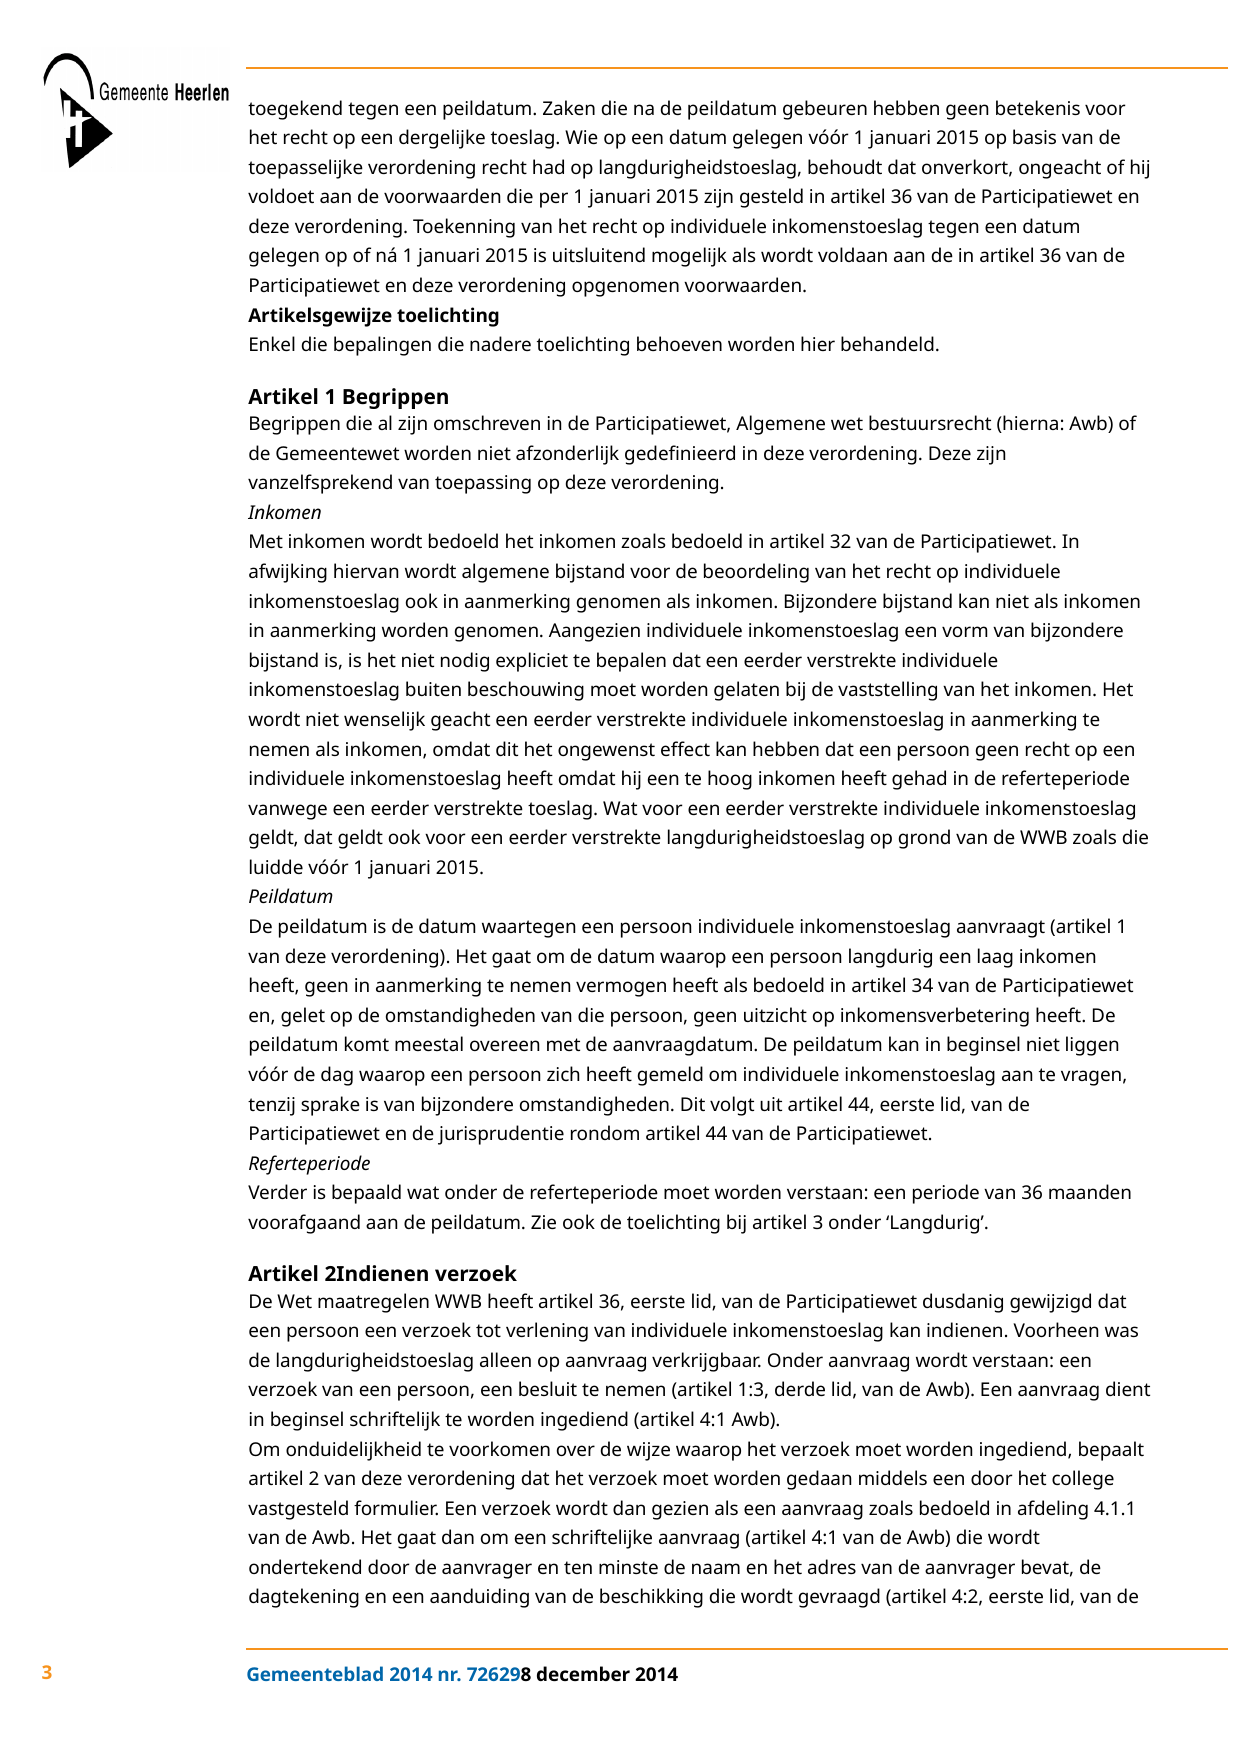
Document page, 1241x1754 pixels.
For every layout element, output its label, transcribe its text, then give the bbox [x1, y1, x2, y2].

text Om onduidelijkheid te voorkomen over de wijze waarop het verzoek moet worden ingediend, bepaalt artikel 2 van deze verordening dat het verzoek moet worden gedaan middels een door het college vastgesteld formulier. Een verzoek wordt dan gezien als een aanvraag zoals bedoeld in afdeling 4.1.1 van de Awb. Het gaat dan om een schriftelijke aanvraag (artikel 4:1 van de Awb) die wordt ondertekend door de aanvrager en ten minste de naam en het adres van de aanvrager bevat, de dagtekening en een aanduiding van de beschikking die wordt gevraagd (artikel 4:2, eerste lid, van de [248, 1436, 1152, 1609]
text De Wet maatregelen WWB heeft artikel 36, eerste lid, van de Participatiewet dusdanig gewijzigd dat een persoon een verzoek tot verlening van individuele inkomenstoeslag kan indienen. Voorheen was de langdurigheidstoeslag alleen op aanvraag verkrijgbaar. Onder aanvraag wordt verstaan: een verzoek van een persoon, een besluit te nemen (artikel 1:3, derde lid, van de Awb). Een aanvraag dient in beginsel schriftelijk te worden ingediend (artikel 4:1 Awb). [248, 1288, 1152, 1432]
text Inkomen [248, 499, 1152, 525]
text Referteperiode [248, 1150, 1152, 1176]
text Artikelsgewijze toelichting [248, 302, 1152, 328]
text Artikel 2Indienen verzoek [248, 1259, 1152, 1288]
text Begrippen die al zijn omschreven in de Participatiewet, Algemene wet bestuursrecht (hierna: Awb) of de Gemeentewet worden niet afzonderlijk gedefinieerd in deze verordening. Deze zijn vanzelfsprekend van toepassing op deze verordening. [248, 410, 1152, 495]
text Verder is bepaald wat onder de referteperiode moet worden verstaan: een periode van 36 maanden voorafgaand aan de peildatum. Zie ook de toelichting bij artikel 3 onder ‘Langdurig’. [248, 1179, 1152, 1235]
picture [41, 47, 231, 172]
text Artikel 1 Begrippen [248, 382, 1152, 410]
text Met inkomen wordt bedoeld het inkomen zoals bedoeld in artikel 32 van de Participatiewet. In afwijking hiervan wordt algemene bijstand voor de beoordeling van het recht op individuele inkomenstoeslag ook in aanmerking genomen als inkomen. Bijzondere bijstand kan niet als inkomen in aanmerking worden genomen. Aangezien individuele inkomenstoeslag een vorm van bijzondere bijstand is, is het niet nodig expliciet te bepalen dat een eerder verstrekte individuele inkomenstoeslag buiten beschouwing moet worden gelaten bij de vaststelling van het inkomen. Het wordt niet wenselijk geacht een eerder verstrekte individuele inkomenstoeslag in aanmerking te nemen als inkomen, omdat dit het ongewenst effect kan hebben dat een persoon geen recht op een individuele inkomenstoeslag heeft omdat hij een te hoog inkomen heeft gehad in de referteperiode vanwege een eerder verstrekte toeslag. Wat voor een eerder verstrekte individuele inkomenstoeslag geldt, dat geldt ook voor een eerder verstrekte langdurigheidstoeslag op grond van de WWB zoals die luidde vóór 1 januari 2015. [248, 529, 1152, 880]
text Peildatum [248, 884, 1152, 909]
text De peildatum is de datum waartegen een persoon individuele inkomenstoeslag aanvraagt (artikel 1 van deze verordening). Het gaat om de datum waarop een persoon langdurig een laag inkomen heeft, geen in aanmerking te nemen vermogen heeft als bedoeld in artikel 34 van de Participatiewet en, gelet op de omstandigheden van die persoon, geen uitzicht op inkomensverbetering heeft. De peildatum komt meestal overeen met de aanvraagdatum. De peildatum kan in beginsel niet liggen vóór de dag waarop een persoon zich heeft gemeld om individuele inkomenstoeslag aan te vragen, tenzij sprake is van bijzondere omstandigheden. Dit volgt uit artikel 44, eerste lid, van de Participatiewet en de jurisprudentie rondom artikel 44 van de Participatiewet. [248, 913, 1152, 1146]
text toegekend tegen een peildatum. Zaken die na de peildatum gebeuren hebben geen betekenis voor het recht op een dergelijke toeslag. Wie op een datum gelegen vóór 1 januari 2015 op basis van de toepasselijke verordening recht had op langdurigheidstoeslag, behoudt dat onverkort, ongeacht of hij voldoet aan de voorwaarden die per 1 januari 2015 zijn gesteld in artikel 36 van de Participatiewet en deze verordening. Toekenning van het recht op individuele inkomenstoeslag tegen een datum gelegen op of ná 1 januari 2015 is uitsluitend mogelijk als wordt voldaan aan de in artikel 36 van de Participatiewet en deze verordening opgenomen voorwaarden. [248, 95, 1152, 298]
text Enkel die bepalingen die nadere toelichting behoeven worden hier behandeld. [248, 331, 1152, 357]
